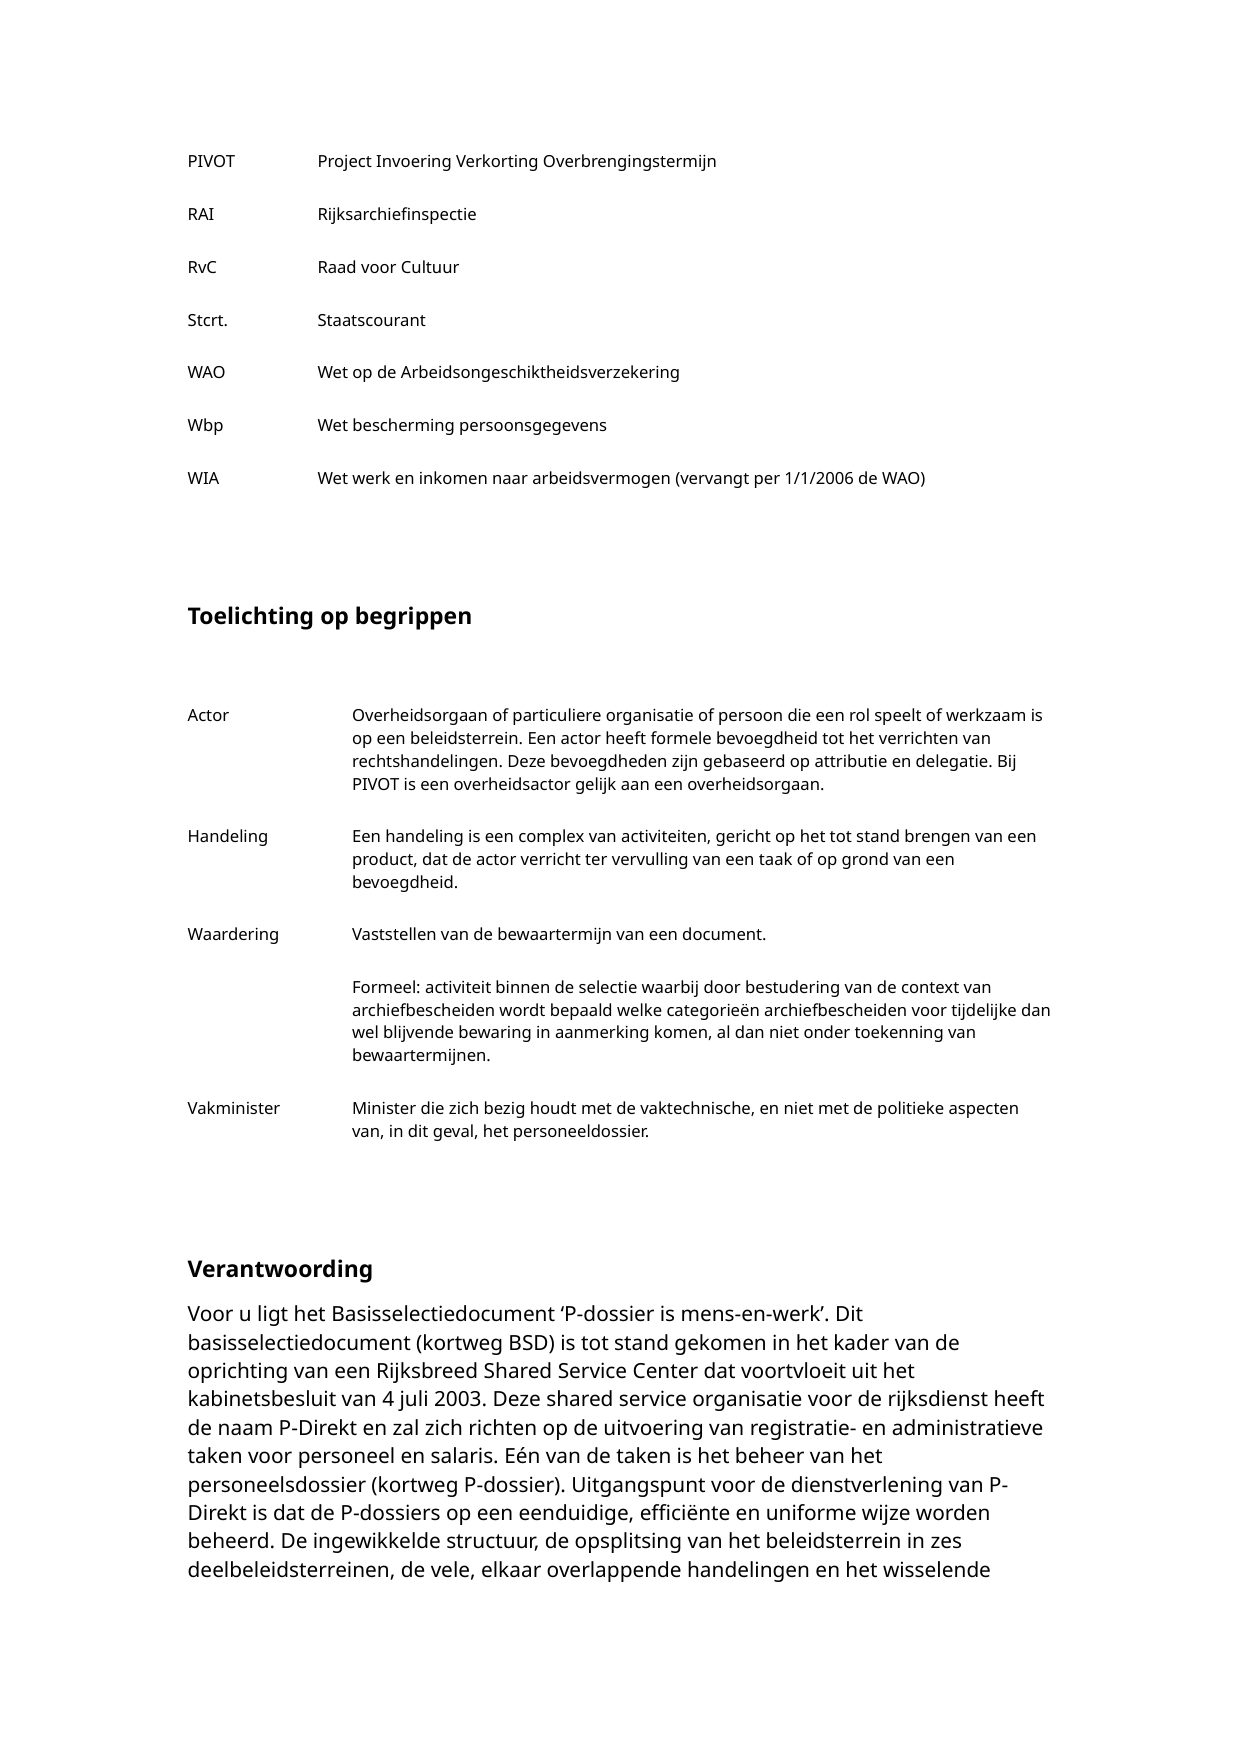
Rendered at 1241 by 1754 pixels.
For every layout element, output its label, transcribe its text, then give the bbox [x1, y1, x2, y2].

table_cell WAO [188, 361, 317, 413]
table_cell Minister die zich bezig houdt met de vaktechnische, en niet met de politieke aspecten van, in dit geval, het personeeldossier. [352, 1097, 1053, 1172]
table_cell Wet op de Arbeidsongeschiktheidsverzekering [317, 361, 1053, 413]
table_cell Wbp [188, 414, 317, 466]
subtitle Toelichting op begrippen [187, 600, 1053, 631]
table_cell Een handeling is een complex van activiteiten, gericht op het tot stand brengen van een product, dat de actor verricht ter vervulling van een taak of op grond van een bevoegdheid. [352, 825, 1053, 923]
table_cell WIA [188, 466, 317, 519]
table_cell Handeling [188, 825, 352, 923]
table_cell RAI [188, 203, 317, 255]
table_cell Raad voor Cultuur [317, 255, 1053, 308]
table_cell RvC [188, 255, 317, 308]
table_cell Rijksarchiefinspectie [317, 203, 1053, 255]
table_cell Project Invoering Verkorting Overbrengingstermijn [317, 150, 1053, 203]
table_cell Wet werk en inkomen naar arbeidsvermogen (vervangt per 1/1/2006 de WAO) [317, 466, 1053, 519]
text Voor u ligt het Basisselectiedocument ‘P-dossier is mens-en-werk’. Dit basisselectiedocument (kortweg BSD) is tot stand gekomen in het kader van de oprichting van een Rijksbreed Shared Service Center dat voortvloeit uit het kabinetsbesluit van 4 juli 2003. Deze shared service organisatie voor de rijksdienst heeft de naam P-Direkt en zal zich richten op de uitvoering van registratie- en administratieve taken voor personeel en salaris. Eén van de taken is het beheer van het personeelsdossier (kortweg P-dossier). Uitgangspunt voor de dienstverlening van P-Direkt is dat de P-dossiers op een eenduidige, efficiënte en uniforme wijze worden beheerd. De ingewikkelde structuur, de opsplitsing van het beleidsterrein in zes deelbeleidsterreinen, de vele, elkaar overlappende handelingen en het wisselende [187, 1299, 1053, 1583]
table_cell Wet bescherming persoonsgegevens [317, 414, 1053, 466]
table_cell Staatscourant [317, 308, 1053, 361]
table_cell PIVOT [188, 150, 317, 203]
table_cell Vakminister [188, 1097, 352, 1172]
table_header Actor [188, 704, 352, 825]
subtitle Verantwoording [187, 1253, 1053, 1284]
table_header Overheidsorgaan of particuliere organisatie of persoon die een rol speelt of werkzaam is op een beleidsterrein. Een actor heeft formele bevoegdheid tot het verrichten van rechtshandelingen. Deze bevoegdheden zijn gebaseerd op attributie en delegatie. Bij PIVOT is een overheidsactor gelijk aan een overheidsorgaan. [352, 704, 1053, 825]
table_cell Vaststellen van de bewaartermijn van een document. Formeel: activiteit binnen de selectie waarbij door bestudering van de context van archiefbescheiden wordt bepaald welke categorieën archiefbescheiden voor tijdelijke dan wel blijvende bewaring in aanmerking komen, al dan niet onder toekenning van bewaartermijnen. [352, 923, 1053, 1097]
table_cell Waardering [188, 923, 352, 1097]
table_cell Stcrt. [188, 308, 317, 361]
